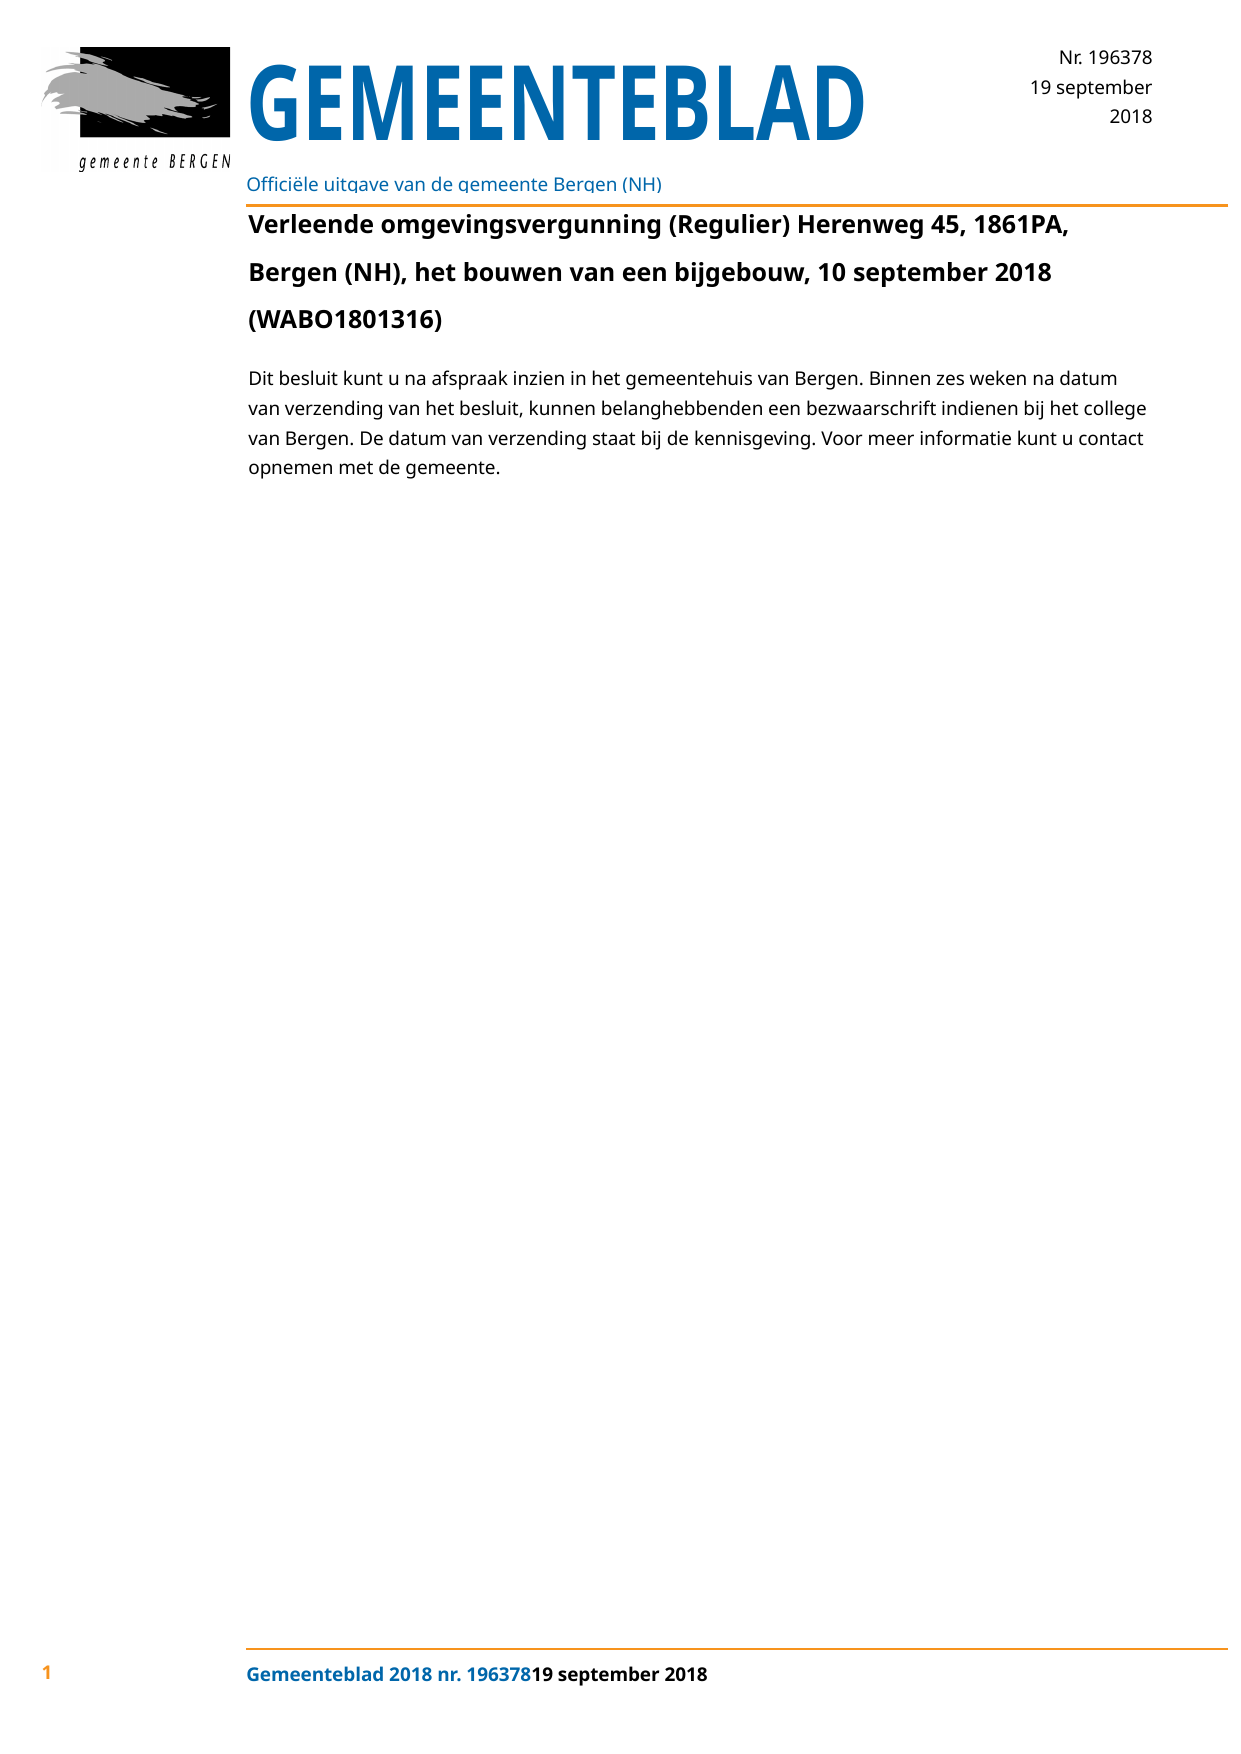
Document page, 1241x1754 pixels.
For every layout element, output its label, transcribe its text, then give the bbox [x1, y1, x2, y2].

picture [41, 47, 231, 172]
text Dit besluit kunt u na afspraak inzien in het gemeentehuis van Bergen. Binnen zes weken na datum van verzending van het besluit, kunnen belanghebbenden een bezwaarschrift indienen bij het college van Bergen. De datum van verzending staat bij de kennisgeving. Voor meer informatie kunt u contact opnemen met de gemeente. [248, 366, 1152, 480]
text Verleende omgevingsvergunning (Regulier) Herenweg 45, 1861PA, Bergen (NH), het bouwen van een bijgebouw, 10 september 2018 (WABO1801316) [248, 207, 1152, 336]
